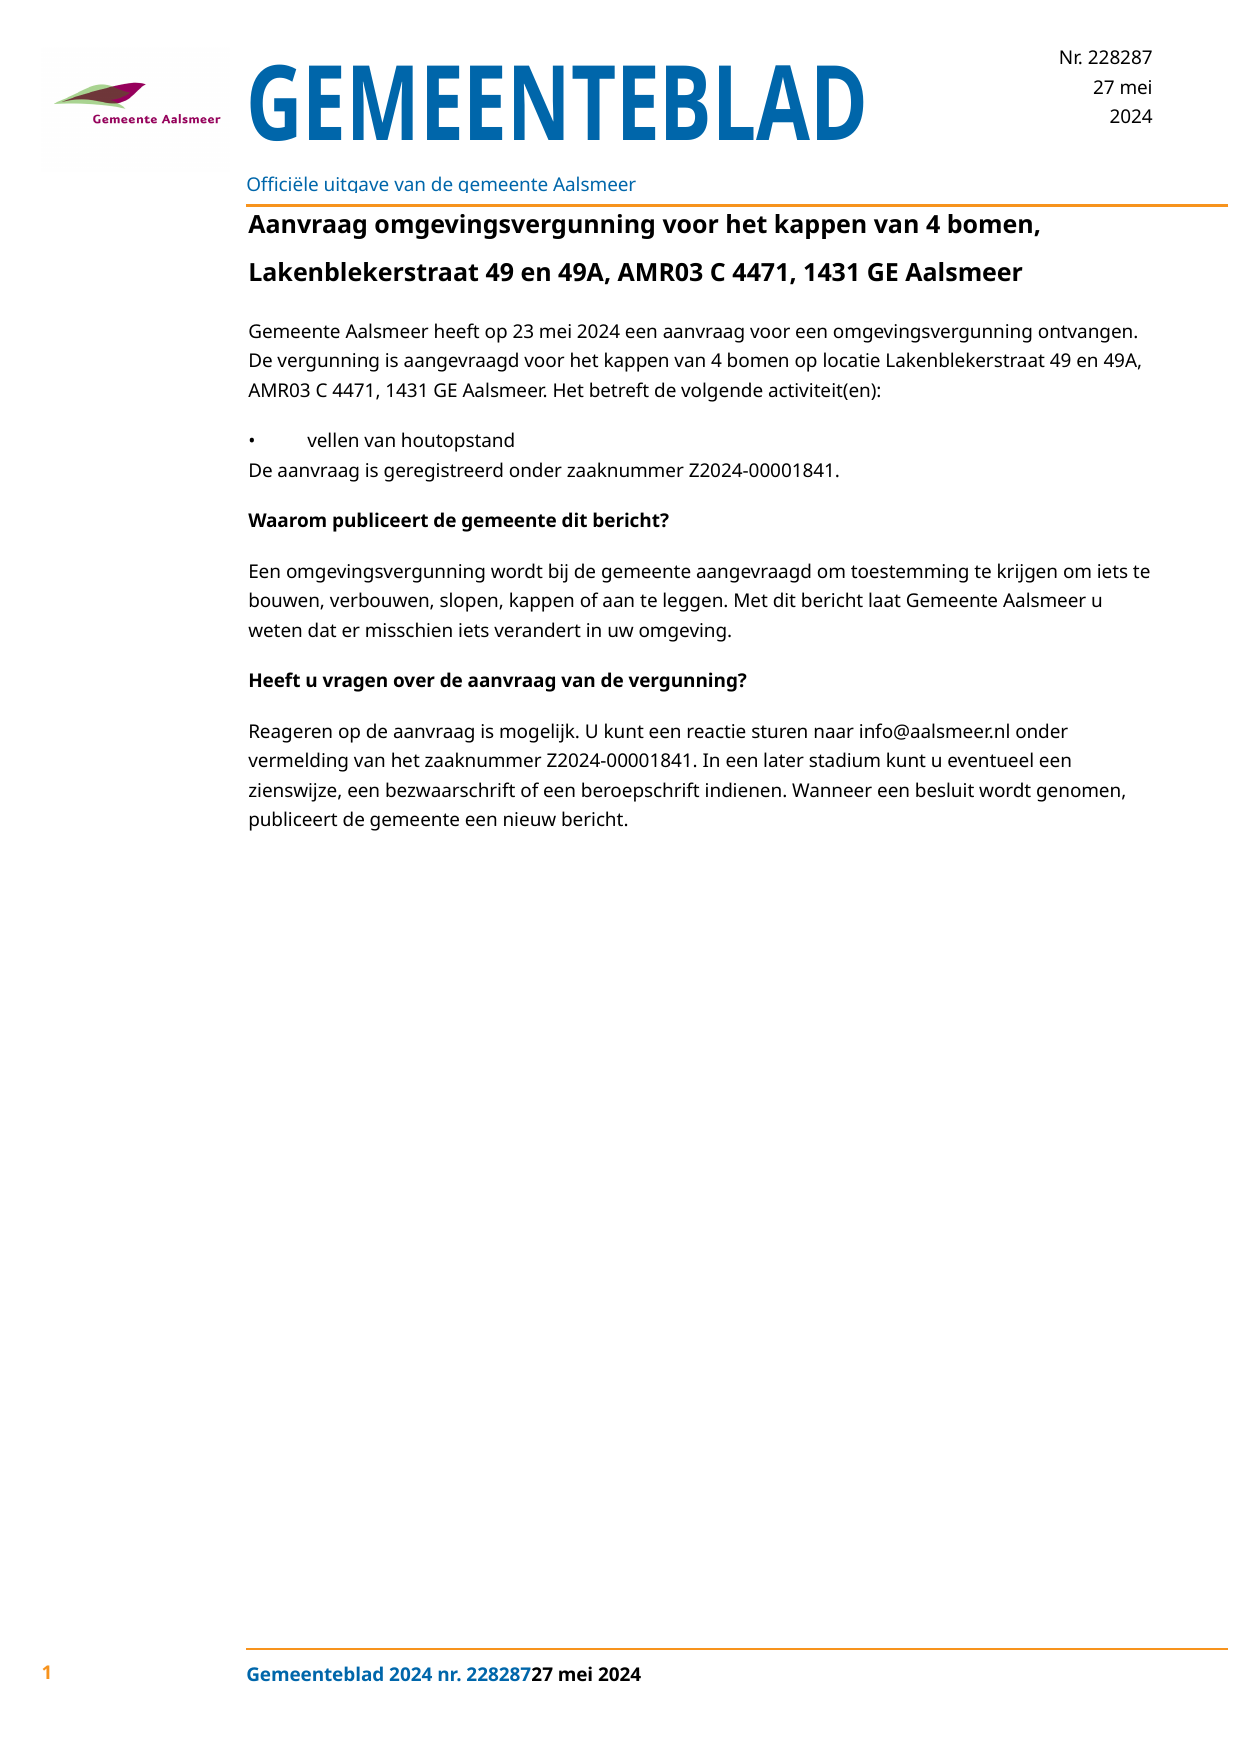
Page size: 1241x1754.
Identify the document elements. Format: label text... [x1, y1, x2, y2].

text Waarom publiceert de gemeente dit bericht? [248, 507, 1152, 533]
picture [41, 47, 231, 172]
text Een omgevingsvergunning wordt bij de gemeente aangevraagd om toestemming te krijgen om iets te bouwen, verbouwen, slopen, kappen of aan te leggen. Met dit bericht laat Gemeente Aalsmeer u weten dat er misschien iets verandert in uw omgeving. [248, 558, 1152, 643]
text Reageren op de aanvraag is mogelijk. U kunt een reactie sturen naar info@aalsmeer.nl onder vermelding van het zaaknummer Z2024-00001841. In een later stadium kunt u eventueel een zienswijze, een bezwaarschrift of een beroepschrift indienen. Wanneer een besluit wordt genomen, publiceert de gemeente een nieuw bericht. [248, 718, 1152, 832]
text Aanvraag omgevingsvergunning voor het kappen van 4 bomen, Lakenblekerstraat 49 en 49A, AMR03 C 4471, 1431 GE Aalsmeer [248, 207, 1152, 288]
list vellen van houtopstand [248, 427, 1152, 453]
text Heeft u vragen over de aanvraag van de vergunning? [248, 667, 1152, 693]
text Gemeente Aalsmeer heeft op 23 mei 2024 een aanvraag voor een omgevingsvergunning ontvangen. De vergunning is aangevraagd voor het kappen van 4 bomen op locatie Lakenblekerstraat 49 en 49A, AMR03 C 4471, 1431 GE Aalsmeer. Het betreft de volgende activiteit(en): [248, 318, 1152, 403]
text De aanvraag is geregistreerd onder zaaknummer Z2024-00001841. [248, 457, 1152, 483]
